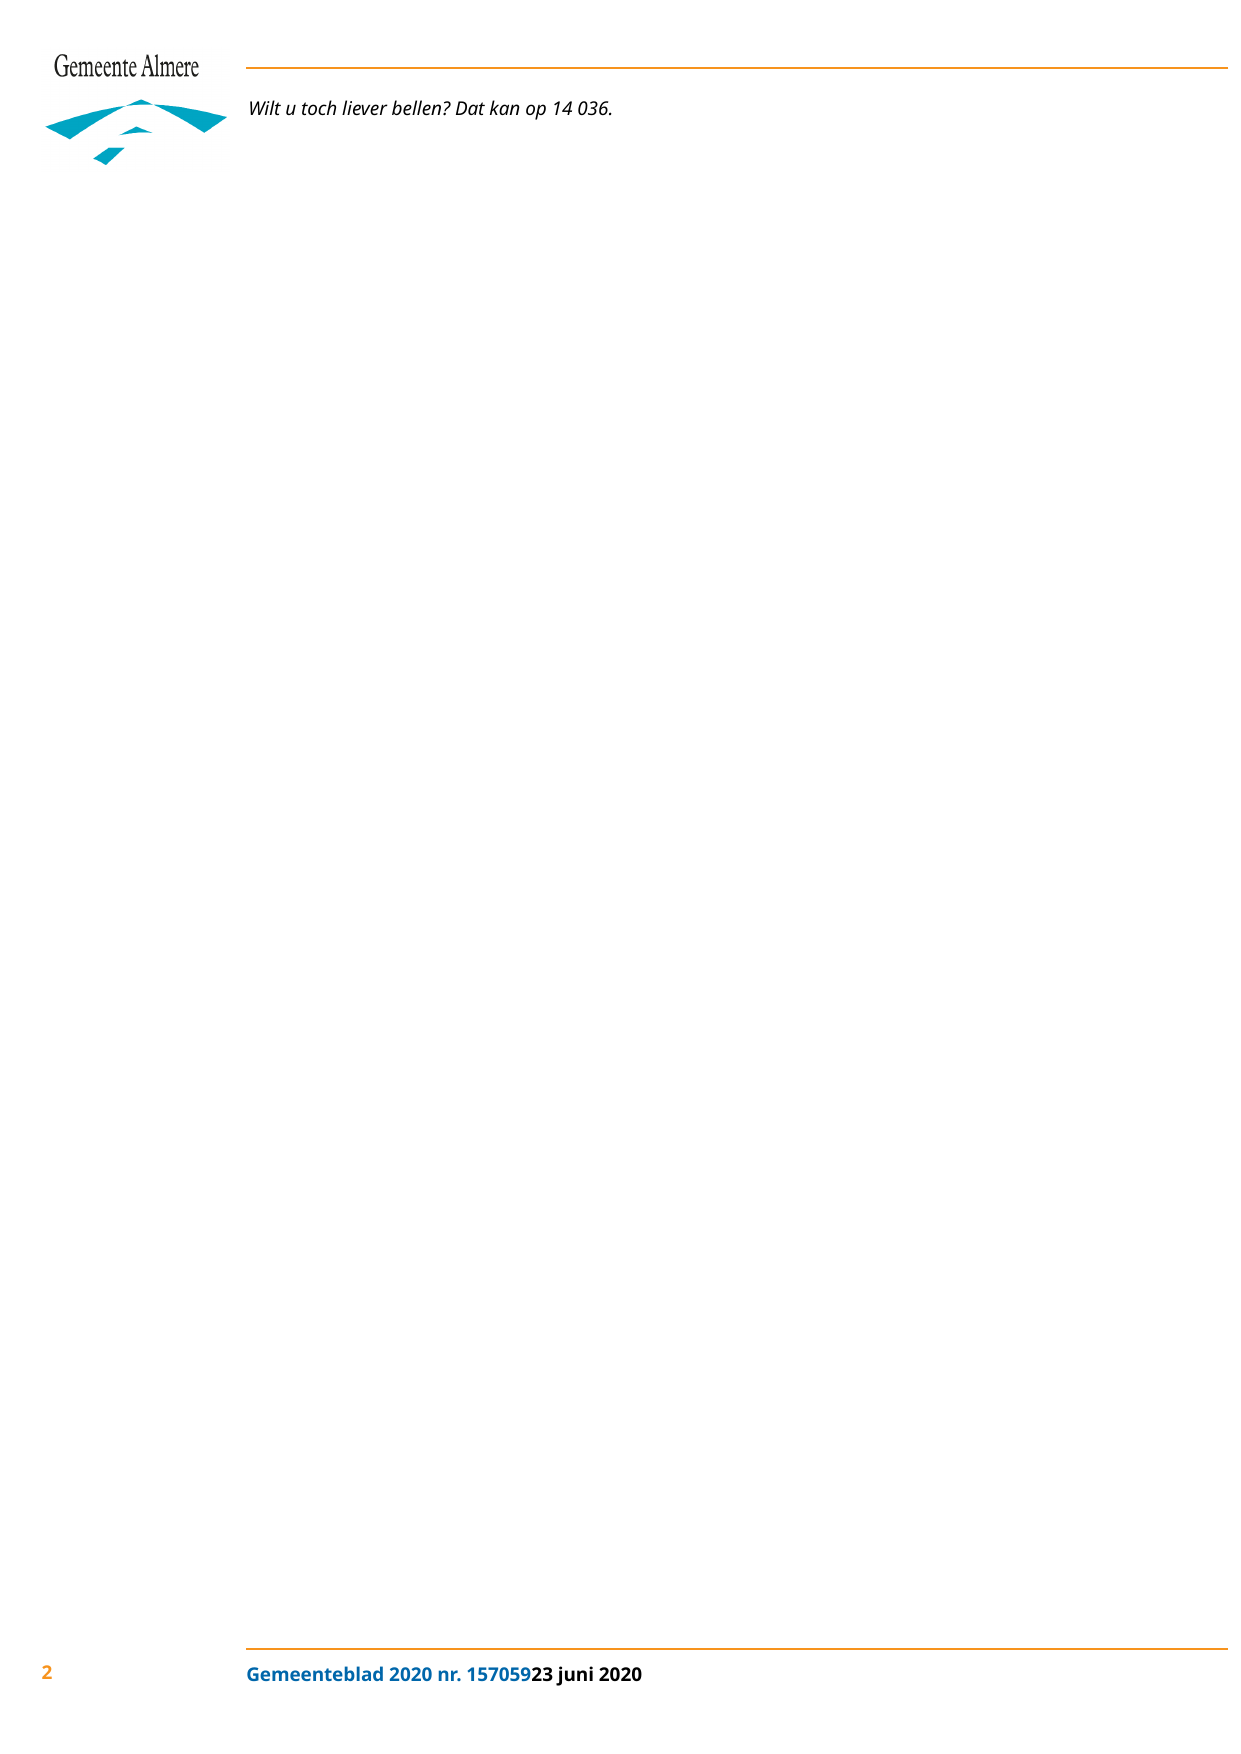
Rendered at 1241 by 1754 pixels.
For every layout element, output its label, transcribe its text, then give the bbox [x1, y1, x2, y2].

picture [41, 47, 231, 172]
text Wilt u toch liever bellen? Dat kan op 14 036. [248, 95, 1152, 121]
